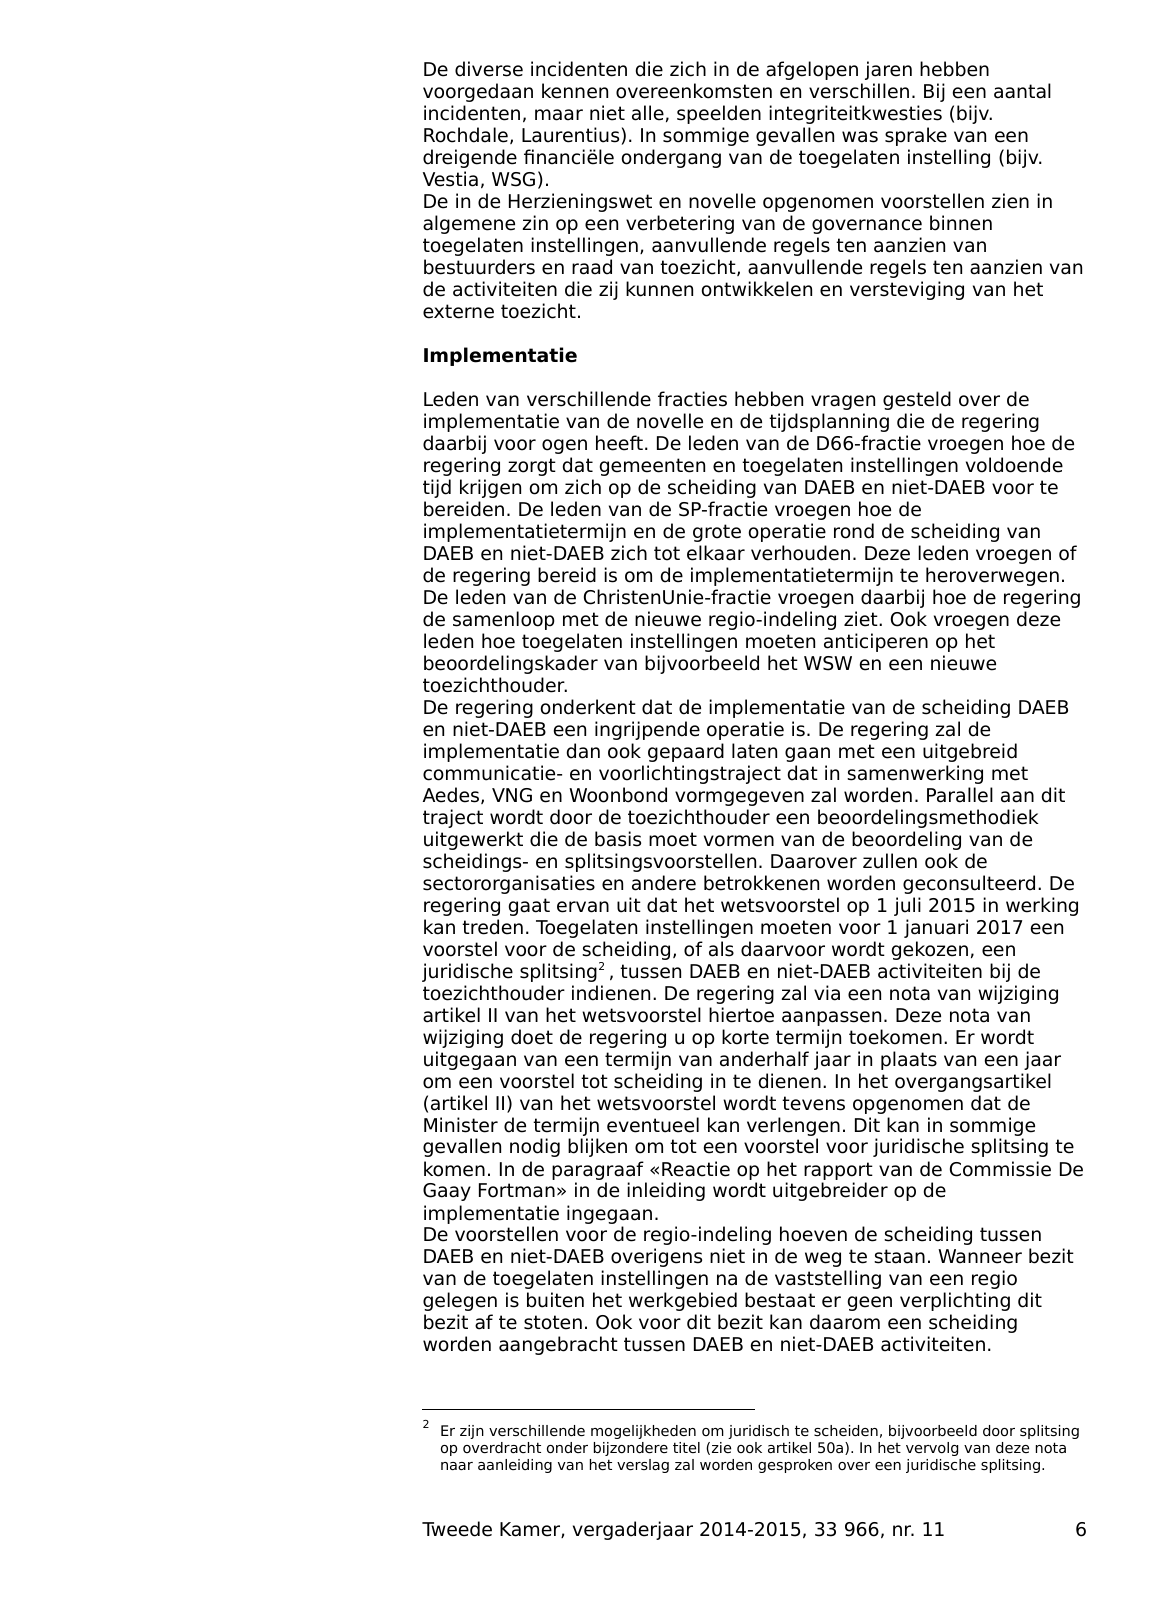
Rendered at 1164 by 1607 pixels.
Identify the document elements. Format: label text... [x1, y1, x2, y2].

text De leden van de ChristenUnie-fractie vroegen daarbij hoe de regering de samenloop met de nieuwe regio-indeling ziet. Ook vroegen deze leden hoe toegelaten instellingen moeten anticiperen op het beoordelingskader van bijvoorbeeld het WSW en een nieuwe toezichthouder. [422, 587, 1087, 697]
text De in de Herzieningswet en novelle opgenomen voorstellen zien in algemene zin op een verbetering van de governance binnen toegelaten instellingen, aanvullende regels ten aanzien van bestuurders en raad van toezicht, aanvullende regels ten aanzien van de activiteiten die zij kunnen ontwikkelen en versteviging van het externe toezicht. [422, 191, 1087, 323]
text Leden van verschillende fracties hebben vragen gesteld over de implementatie van de novelle en de tijdsplanning die de regering daarbij voor ogen heeft. De leden van de D66-fractie vroegen hoe de regering zorgt dat gemeenten en toegelaten instellingen voldoende tijd krijgen om zich op de scheiding van DAEB en niet-DAEB voor te bereiden. De leden van de SP-fractie vroegen hoe de implementatietermijn en de grote operatie rond de scheiding van DAEB en niet-DAEB zich tot elkaar verhouden. Deze leden vroegen of de regering bereid is om de implementatietermijn te heroverwegen. [422, 389, 1087, 587]
text De regering onderkent dat de implementatie van de scheiding DAEB en niet-DAEB een ingrijpende operatie is. De regering zal de implementatie dan ook gepaard laten gaan met een uitgebreid communicatie- en voorlichtingstraject dat in samenwerking met Aedes, VNG en Woonbond vormgegeven zal worden. Parallel aan dit traject wordt door de toezichthouder een beoordelingsmethodiek uitgewerkt die de basis moet vormen van de beoordeling van de scheidings- en splitsingsvoorstellen. Daarover zullen ook de sectororganisaties en andere betrokkenen worden geconsulteerd. De regering gaat ervan uit dat het wetsvoorstel op 1 juli 2015 in werking kan treden. Toegelaten instellingen moeten voor 1 januari 2017 een voorstel voor de scheiding, of als daarvoor wordt gekozen, een juridische splitsing, tussen DAEB en niet-DAEB activiteiten bij de toezichthouder indienen. De regering zal via een nota van wijziging artikel II van het wetsvoorstel hiertoe aanpassen. Deze nota van wijziging doet de regering u op korte termijn toekomen. Er wordt uitgegaan van een termijn van anderhalf jaar in plaats van een jaar om een voorstel tot scheiding in te dienen. In het overgangsartikel (artikel II) van het wetsvoorstel wordt tevens opgenomen dat de Minister de termijn eventueel kan verlengen. Dit kan in sommige gevallen nodig blijken om tot een voorstel voor juridische splitsing te komen. In de paragraaf «Reactie op het rapport van de Commissie De Gaay Fortman» in de inleiding wordt uitgebreider op de implementatie ingegaan. [422, 697, 1087, 1224]
text Er zijn verschillende mogelijkheden om juridisch te scheiden, bijvoorbeeld door splitsing op overdracht onder bijzondere titel (zie ook artikel 50a). In het vervolg van deze nota naar aanleiding van het verslag zal worden gesproken over een juridische splitsing. [422, 1418, 1087, 1474]
text De diverse incidenten die zich in de afgelopen jaren hebben voorgedaan kennen overeenkomsten en verschillen. Bij een aantal incidenten, maar niet alle, speelden integriteitkwesties (bijv. Rochdale, Laurentius). In sommige gevallen was sprake van een dreigende financiële ondergang van de toegelaten instelling (bijv. Vestia, WSG). [422, 59, 1087, 191]
subtitle Implementatie [422, 345, 1087, 367]
text De voorstellen voor de regio-indeling hoeven de scheiding tussen DAEB en niet-DAEB overigens niet in de weg te staan. Wanneer bezit van de toegelaten instellingen na de vaststelling van een regio gelegen is buiten het werkgebied bestaat er geen verplichting dit bezit af te stoten. Ook voor dit bezit kan daarom een scheiding worden aangebracht tussen DAEB en niet-DAEB activiteiten. [422, 1224, 1087, 1356]
